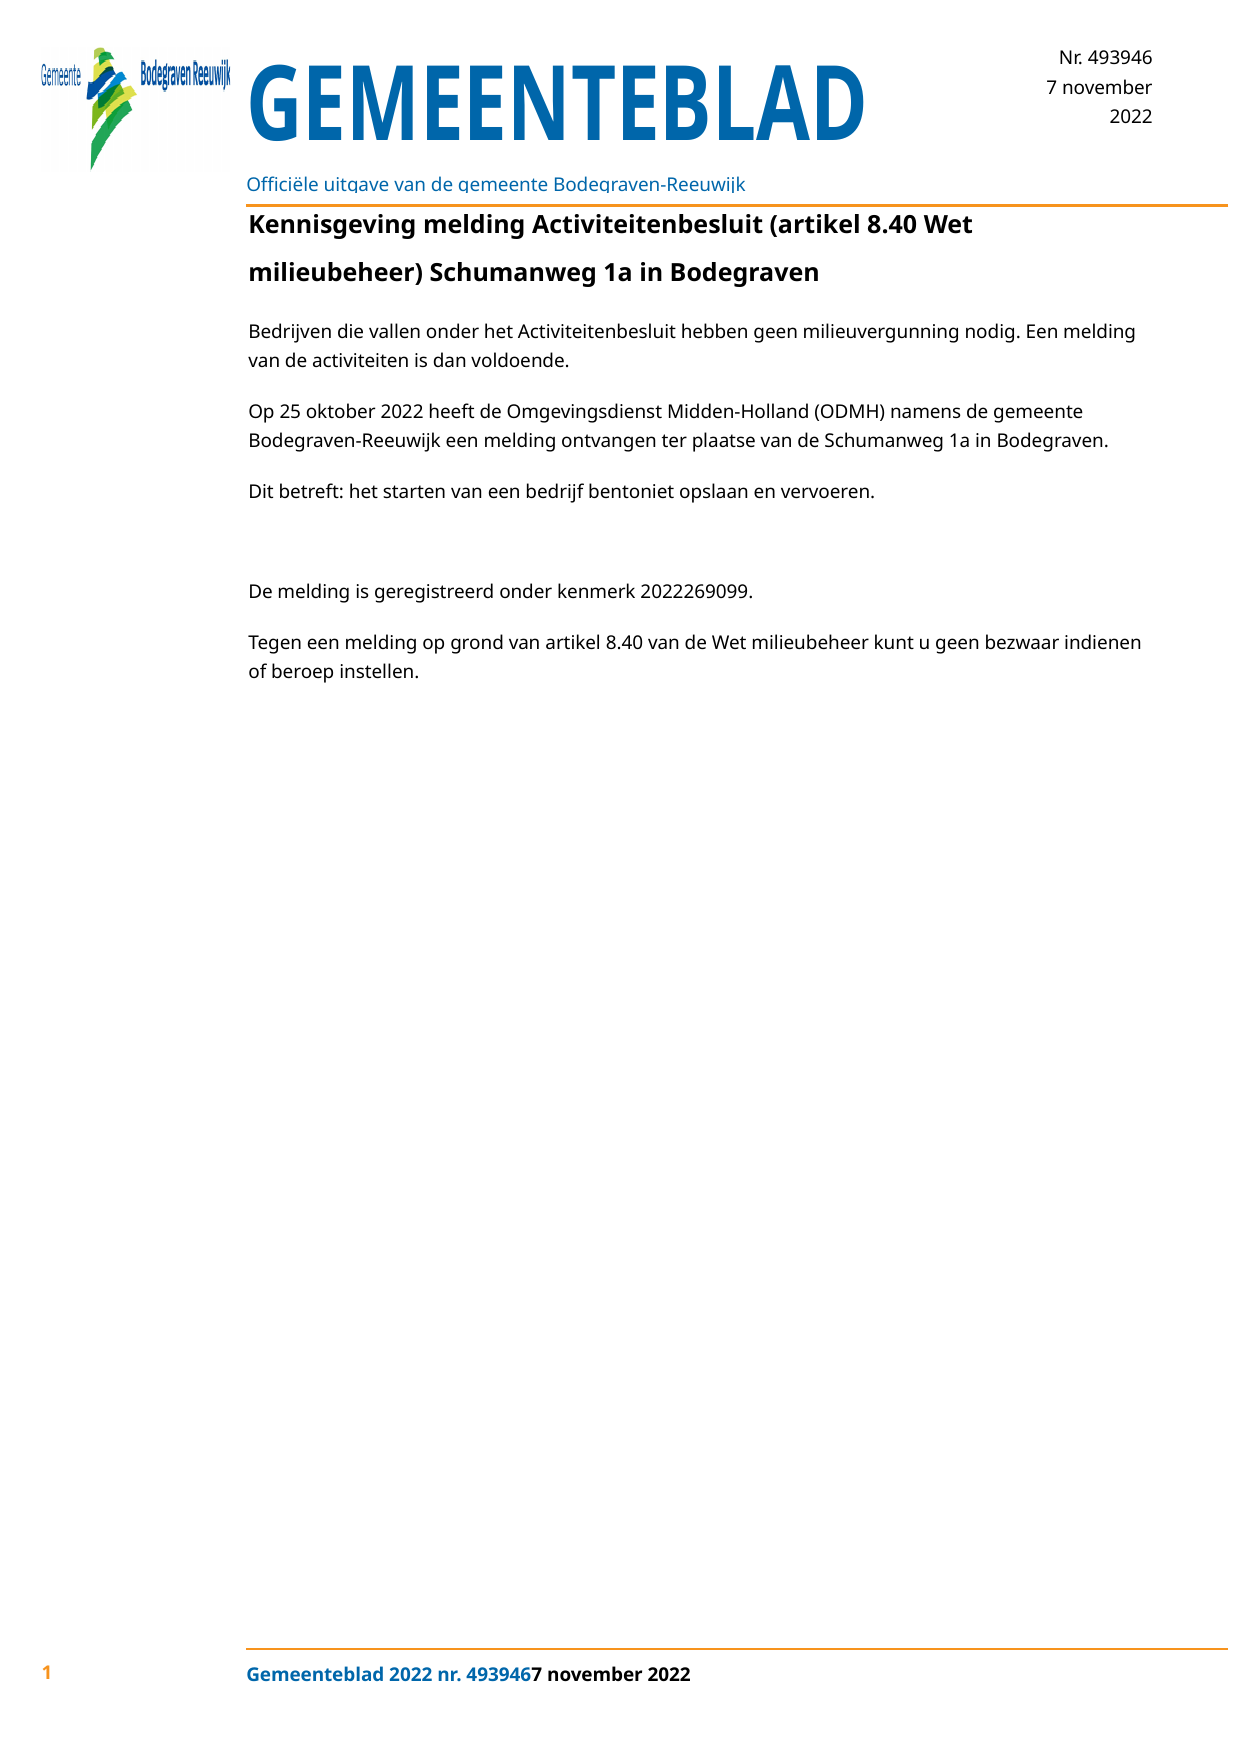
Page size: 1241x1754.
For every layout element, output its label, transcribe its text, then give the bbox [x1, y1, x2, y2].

picture [41, 47, 231, 172]
text Dit betreft: het starten van een bedrijf bentoniet opslaan en vervoeren. [248, 478, 1152, 504]
text Kennisgeving melding Activiteitenbesluit (artikel 8.40 Wet milieubeheer) Schumanweg 1a in Bodegraven [248, 207, 1152, 288]
text Op 25 oktober 2022 heeft de Omgevingsdienst Midden-Holland (ODMH) namens de gemeente Bodegraven-Reeuwijk een melding ontvangen ter plaatse van de Schumanweg 1a in Bodegraven. [248, 398, 1152, 453]
text Tegen een melding op grond van artikel 8.40 van de Wet milieubeheer kunt u geen bezwaar indienen of beroep instellen. [248, 629, 1152, 684]
text De melding is geregistreerd onder kenmerk 2022269099. [248, 579, 1152, 604]
text Bedrijven die vallen onder het Activiteitenbesluit hebben geen milieuvergunning nodig. Een melding van de activiteiten is dan voldoende. [248, 318, 1152, 373]
